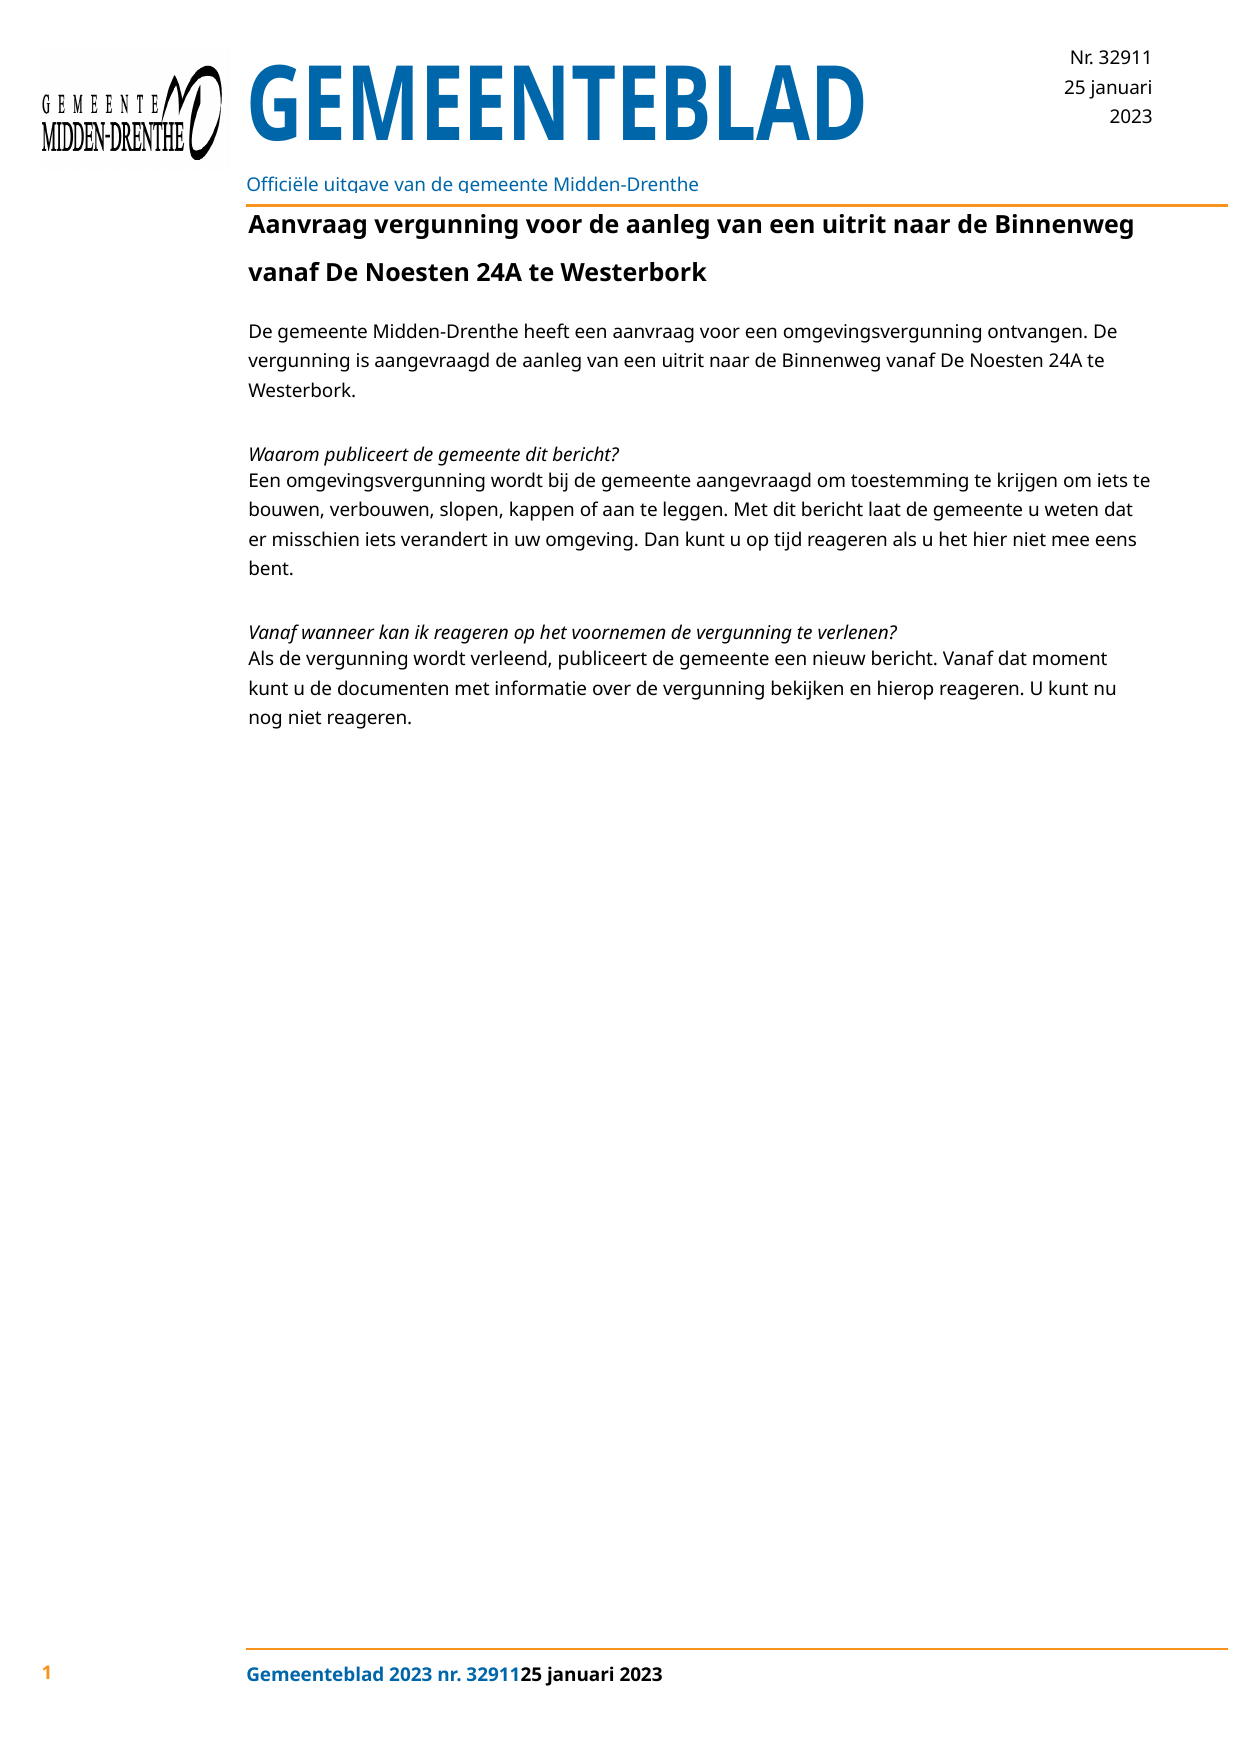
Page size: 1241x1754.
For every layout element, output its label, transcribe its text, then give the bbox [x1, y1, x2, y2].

text Vanaf wanneer kan ik reageren op het voornemen de vergunning te verlenen? [248, 619, 1152, 645]
picture [41, 47, 231, 172]
text Een omgevingsvergunning wordt bij de gemeente aangevraagd om toestemming te krijgen om iets te bouwen, verbouwen, slopen, kappen of aan te leggen. Met dit bericht laat de gemeente u weten dat er misschien iets verandert in uw omgeving. Dan kunt u op tijd reageren als u het hier niet mee eens bent. [248, 467, 1152, 581]
text Als de vergunning wordt verleend, publiceert de gemeente een nieuw bericht. Vanaf dat moment kunt u de documenten met informatie over de vergunning bekijken en hierop reageren. U kunt nu nog niet reageren. [248, 645, 1152, 730]
text Waarom publiceert de gemeente dit bericht? [248, 441, 1152, 467]
text Aanvraag vergunning voor de aanleg van een uitrit naar de Binnenweg vanaf De Noesten 24A te Westerbork [248, 207, 1152, 288]
text De gemeente Midden-Drenthe heeft een aanvraag voor een omgevingsvergunning ontvangen. De vergunning is aangevraagd de aanleg van een uitrit naar de Binnenweg vanaf De Noesten 24A te Westerbork. [248, 318, 1152, 403]
